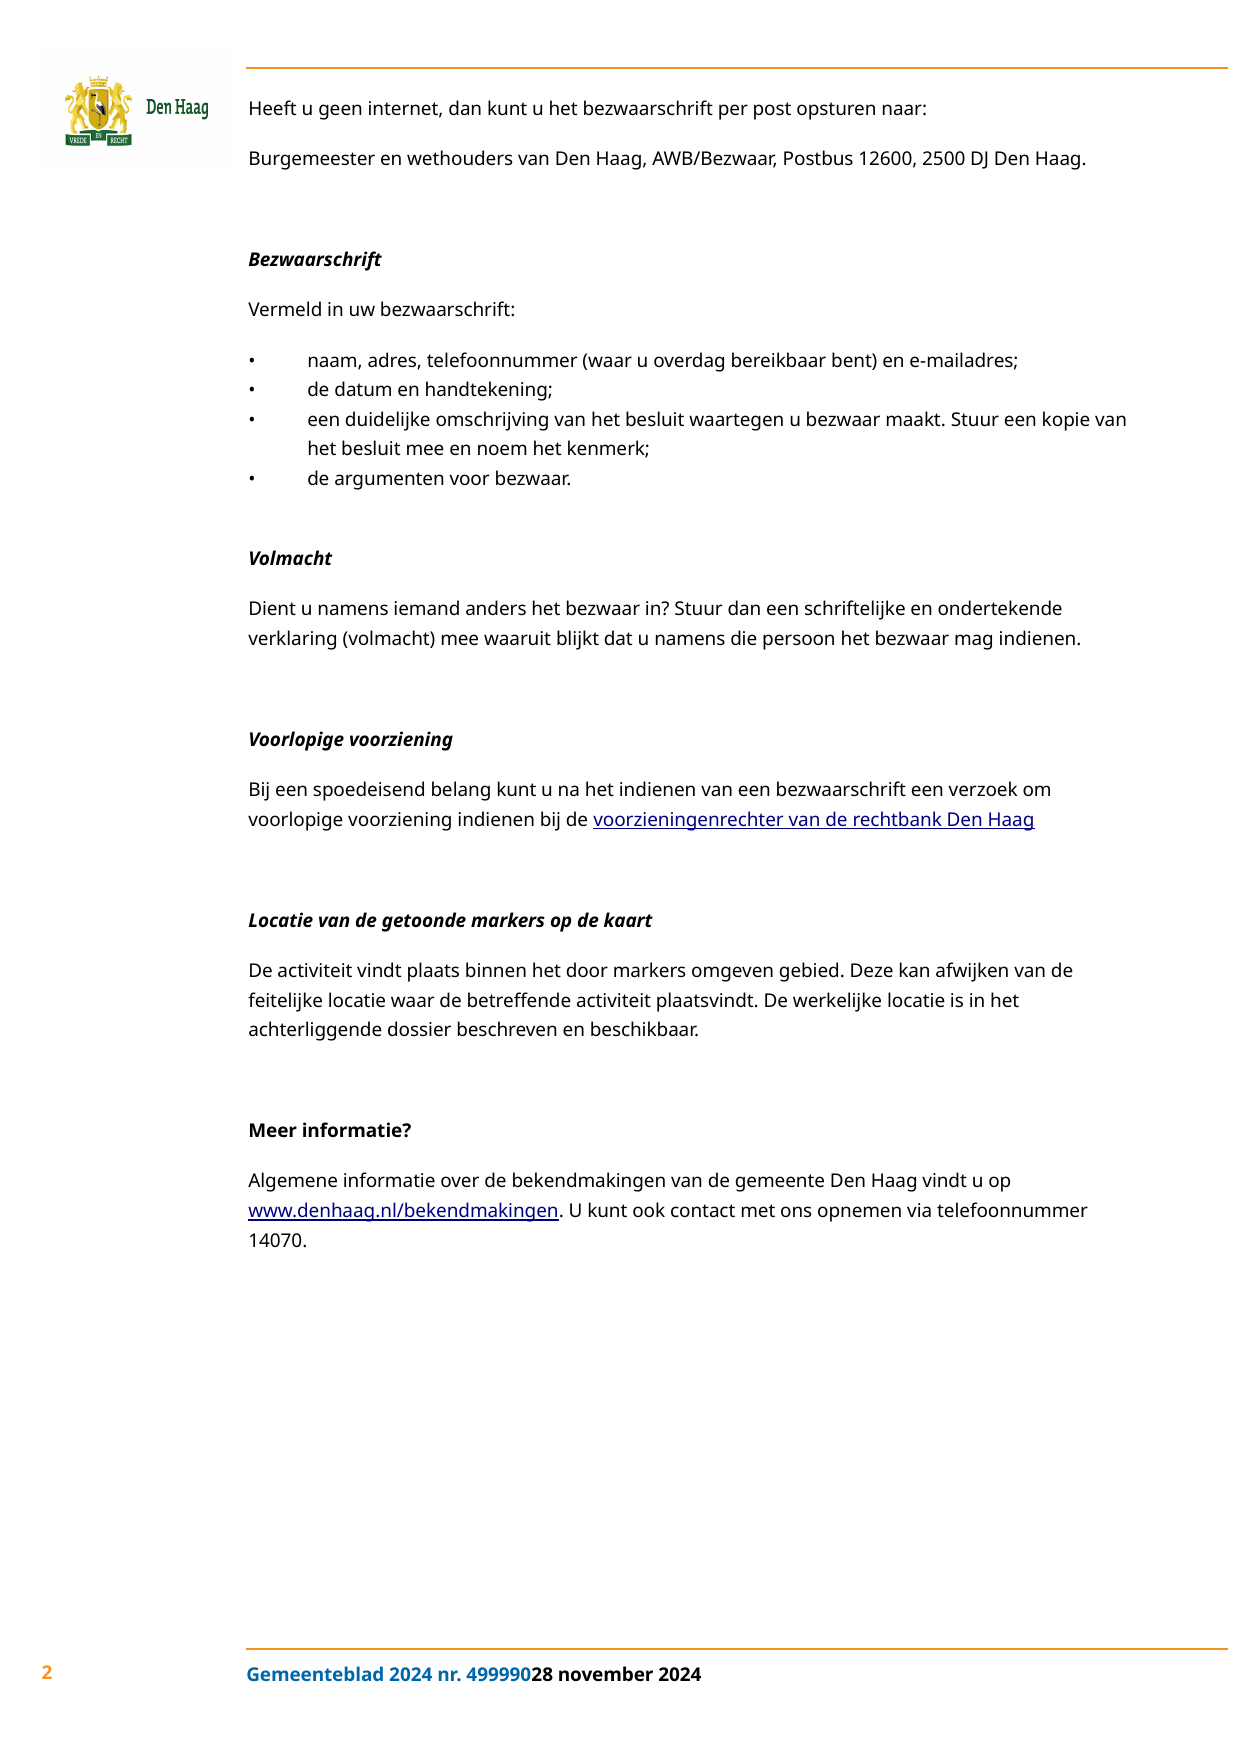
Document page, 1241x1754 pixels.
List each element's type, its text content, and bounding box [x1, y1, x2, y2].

text De activiteit vindt plaats binnen het door markers omgeven gebied. Deze kan afwijken van de feitelijke locatie waar de betreffende activiteit plaatsvindt. De werkelijke locatie is in het achterliggende dossier beschreven en beschikbaar. [248, 957, 1152, 1042]
picture [41, 47, 231, 172]
list de argumenten voor bezwaar. [248, 465, 1152, 491]
text Dient u namens iemand anders het bezwaar in? Stuur dan een schriftelijke en ondertekende verklaring (volmacht) mee waaruit blijkt dat u namens die persoon het bezwaar mag indienen. [248, 596, 1152, 651]
text Burgemeester en wethouders van Den Haag, AWB/Bezwaar, Postbus 12600, 2500 DJ Den Haag. [248, 145, 1152, 171]
text Heeft u geen internet, dan kunt u het bezwaarschrift per post opsturen naar: [248, 95, 1152, 121]
list een duidelijke omschrijving van het besluit waartegen u bezwaar maakt. Stuur een kopie van het besluit mee en noem het kenmerk; [248, 406, 1152, 461]
text Algemene informatie over de bekendmakingen van de gemeente Den Haag vindt u op www.denhaag.nl/bekendmakingen. U kunt ook contact met ons opnemen via telefoonnummer 14070. [248, 1168, 1152, 1253]
text Volmacht [248, 545, 1152, 571]
text Locatie van de getoonde markers op de kaart [248, 907, 1152, 933]
list naam, adres, telefoonnummer (waar u overdag bereikbaar bent) en e-mailadres; [248, 347, 1152, 373]
list de datum en handtekening; [248, 376, 1152, 402]
text Meer informatie? [248, 1117, 1152, 1143]
text Voorlopige voorziening [248, 726, 1152, 752]
text Bezwaarschrift [248, 246, 1152, 272]
text Bij een spoedeisend belang kunt u na het indienen van een bezwaarschrift een verzoek om voorlopige voorziening indienen bij de voorzieningenrechter van de rechtbank Den Haag [248, 776, 1152, 832]
text Vermeld in uw bezwaarschrift: [248, 296, 1152, 322]
